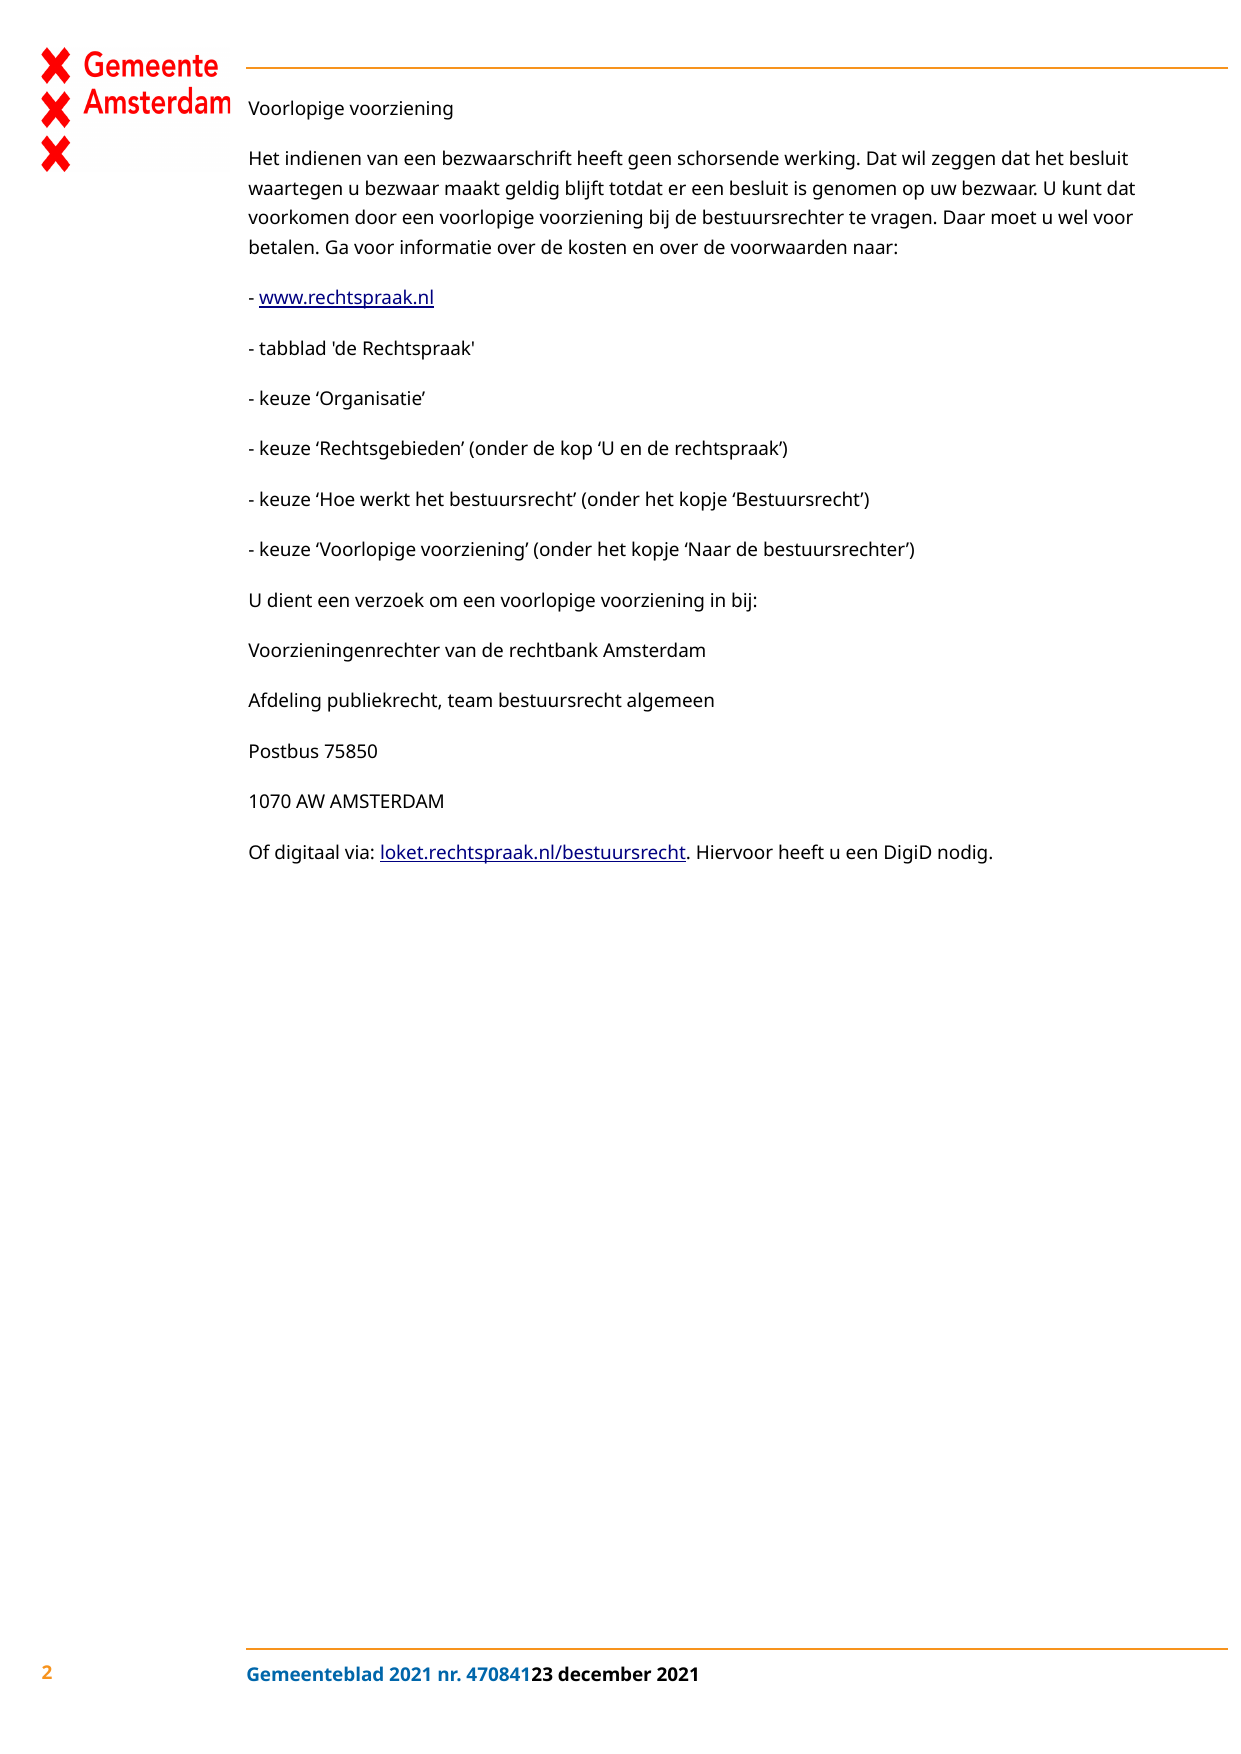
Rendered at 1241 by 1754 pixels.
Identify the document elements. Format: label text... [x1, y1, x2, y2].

text Afdeling publiekrecht, team bestuursrecht algemeen [248, 688, 1152, 713]
text Voorlopige voorziening [248, 95, 1152, 121]
text - keuze ‘Rechtsgebieden’ (onder de kop ‘U en de rechtspraak’) [248, 436, 1152, 461]
text U dient een verzoek om een voorlopige voorziening in bij: [248, 587, 1152, 613]
text Of digitaal via: loket.rechtspraak.nl/bestuursrecht. Hiervoor heeft u een DigiD nodig. [248, 839, 1152, 865]
text - keuze ‘Hoe werkt het bestuursrecht’ (onder het kopje ‘Bestuursrecht’) [248, 486, 1152, 512]
text Het indienen van een bezwaarschrift heeft geen schorsende werking. Dat wil zeggen dat het besluit waartegen u bezwaar maakt geldig blijft totdat er een besluit is genomen op uw bezwaar. U kunt dat voorkomen door een voorlopige voorziening bij de bestuursrechter te vragen. Daar moet u wel voor betalen. Ga voor informatie over de kosten en over de voorwaarden naar: [248, 145, 1152, 260]
text - www.rechtspraak.nl [248, 284, 1152, 310]
text - tabblad 'de Rechtspraak' [248, 335, 1152, 361]
picture [41, 47, 231, 172]
text Postbus 75850 [248, 738, 1152, 764]
text 1070 AW AMSTERDAM [248, 788, 1152, 814]
text - keuze ‘Voorlopige voorziening’ (onder het kopje ‘Naar de bestuursrechter’) [248, 536, 1152, 562]
text - keuze ‘Organisatie’ [248, 385, 1152, 411]
text Voorzieningenrechter van de rechtbank Amsterdam [248, 637, 1152, 663]
